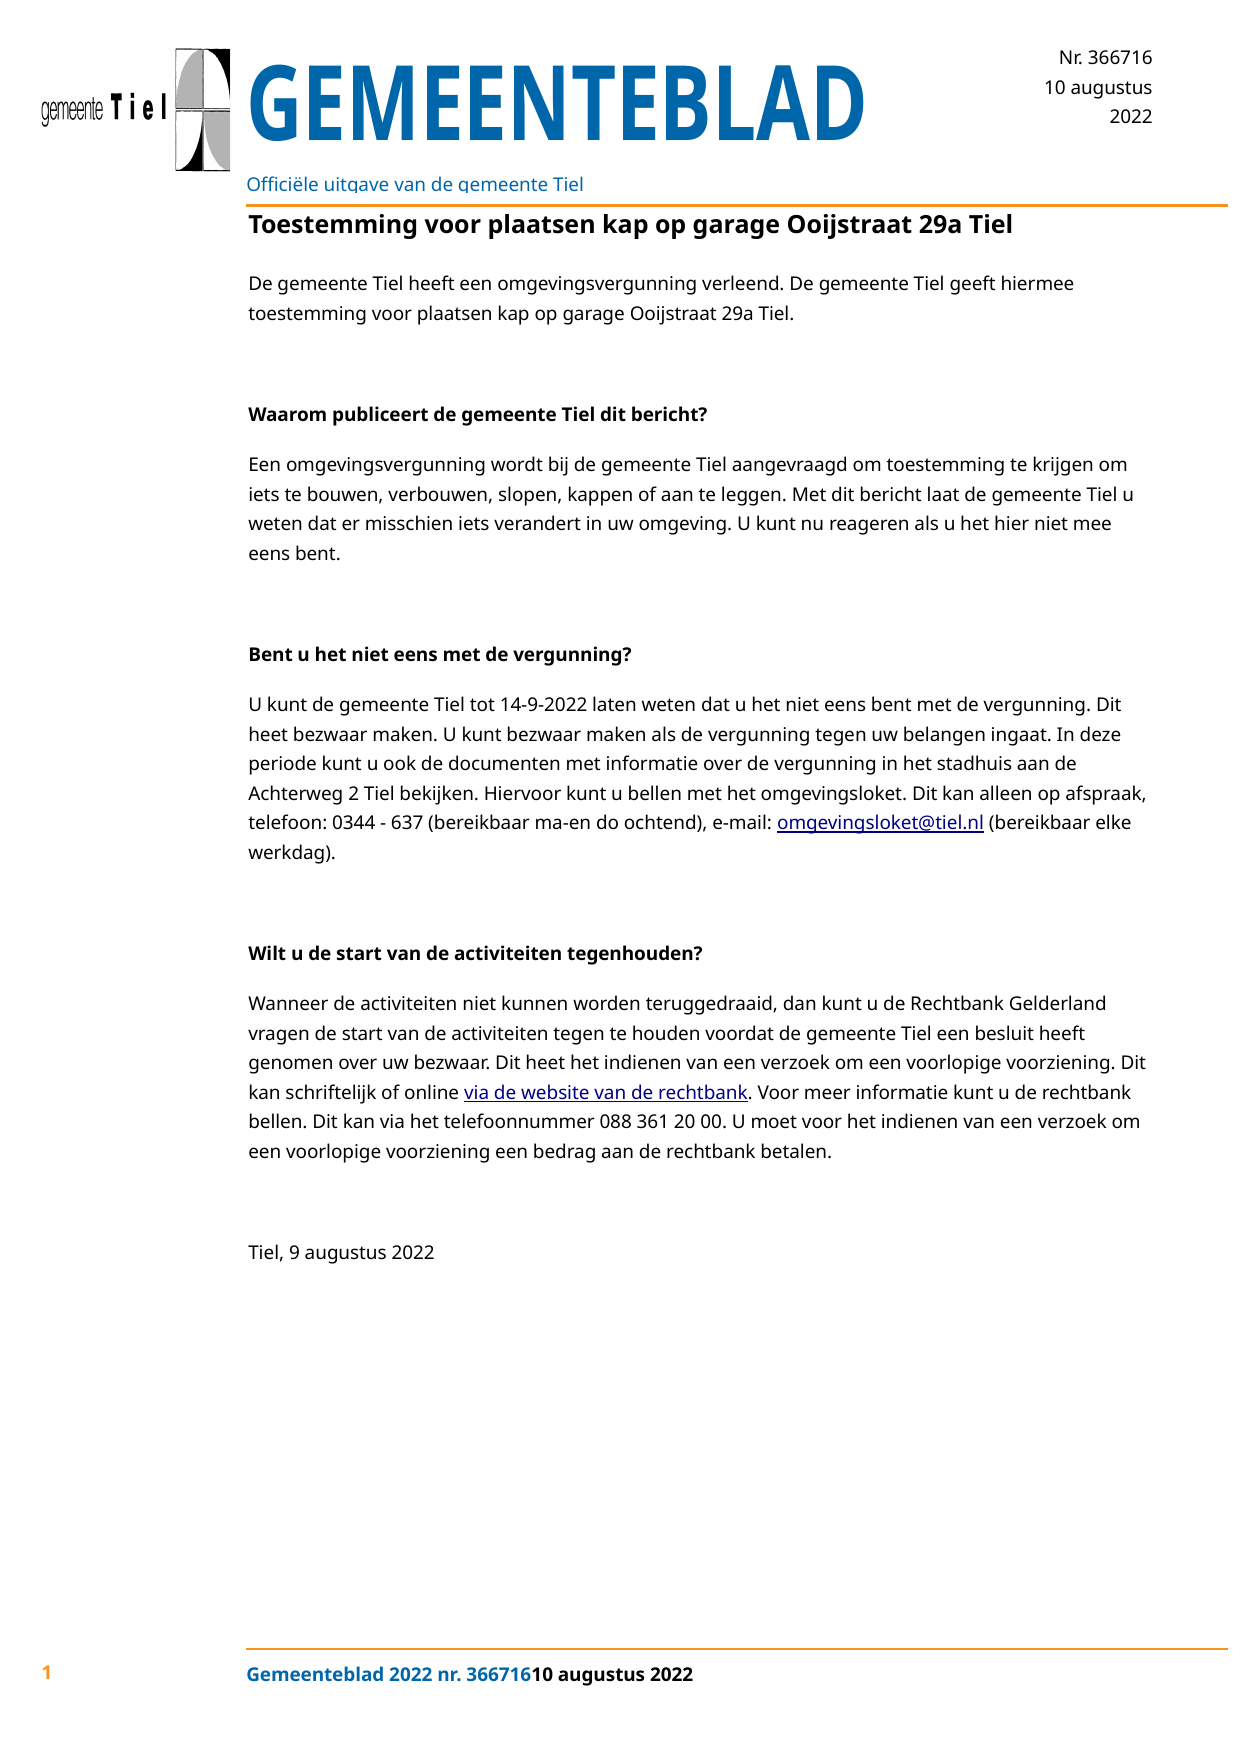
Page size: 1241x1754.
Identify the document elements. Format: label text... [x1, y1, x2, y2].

text U kunt de gemeente Tiel tot 14-9-2022 laten weten dat u het niet eens bent met de vergunning. Dit heet bezwaar maken. U kunt bezwaar maken als de vergunning tegen uw belangen ingaat. In deze periode kunt u ook de documenten met informatie over de vergunning in het stadhuis aan de Achterweg 2 Tiel bekijken. Hiervoor kunt u bellen met het omgevingsloket. Dit kan alleen op afspraak, telefoon: 0344 - 637 (bereikbaar ma-en do ochtend), e-mail: omgevingsloket@tiel.nl (bereikbaar elke werkdag). [248, 691, 1152, 865]
text Tiel, 9 augustus 2022 [248, 1239, 1152, 1265]
text Wilt u de start van de activiteiten tegenhouden? [248, 940, 1152, 966]
text De gemeente Tiel heeft een omgevingsvergunning verleend. De gemeente Tiel geeft hiermee toestemming voor plaatsen kap op garage Ooijstraat 29a Tiel. [248, 270, 1152, 326]
text Een omgevingsvergunning wordt bij de gemeente Tiel aangevraagd om toestemming te krijgen om iets te bouwen, verbouwen, slopen, kappen of aan te leggen. Met dit bericht laat de gemeente Tiel u weten dat er misschien iets verandert in uw omgeving. U kunt nu reageren als u het hier niet mee eens bent. [248, 451, 1152, 566]
text Toestemming voor plaatsen kap op garage Ooijstraat 29a Tiel [248, 207, 1152, 241]
picture [41, 47, 231, 172]
text Wanneer de activiteiten niet kunnen worden teruggedraaid, dan kunt u de Rechtbank Gelderland vragen de start van de activiteiten tegen te houden voordat de gemeente Tiel een besluit heeft genomen over uw bezwaar. Dit heet het indienen van een verzoek om een voorlopige voorziening. Dit kan schriftelijk of online via de website van de rechtbank. Voor meer informatie kunt u de rechtbank bellen. Dit kan via het telefoonnummer 088 361 20 00. U moet voor het indienen van een verzoek om een voorlopige voorziening een bedrag aan de rechtbank betalen. [248, 990, 1152, 1164]
text Waarom publiceert de gemeente Tiel dit bericht? [248, 401, 1152, 426]
text Bent u het niet eens met de vergunning? [248, 641, 1152, 666]
